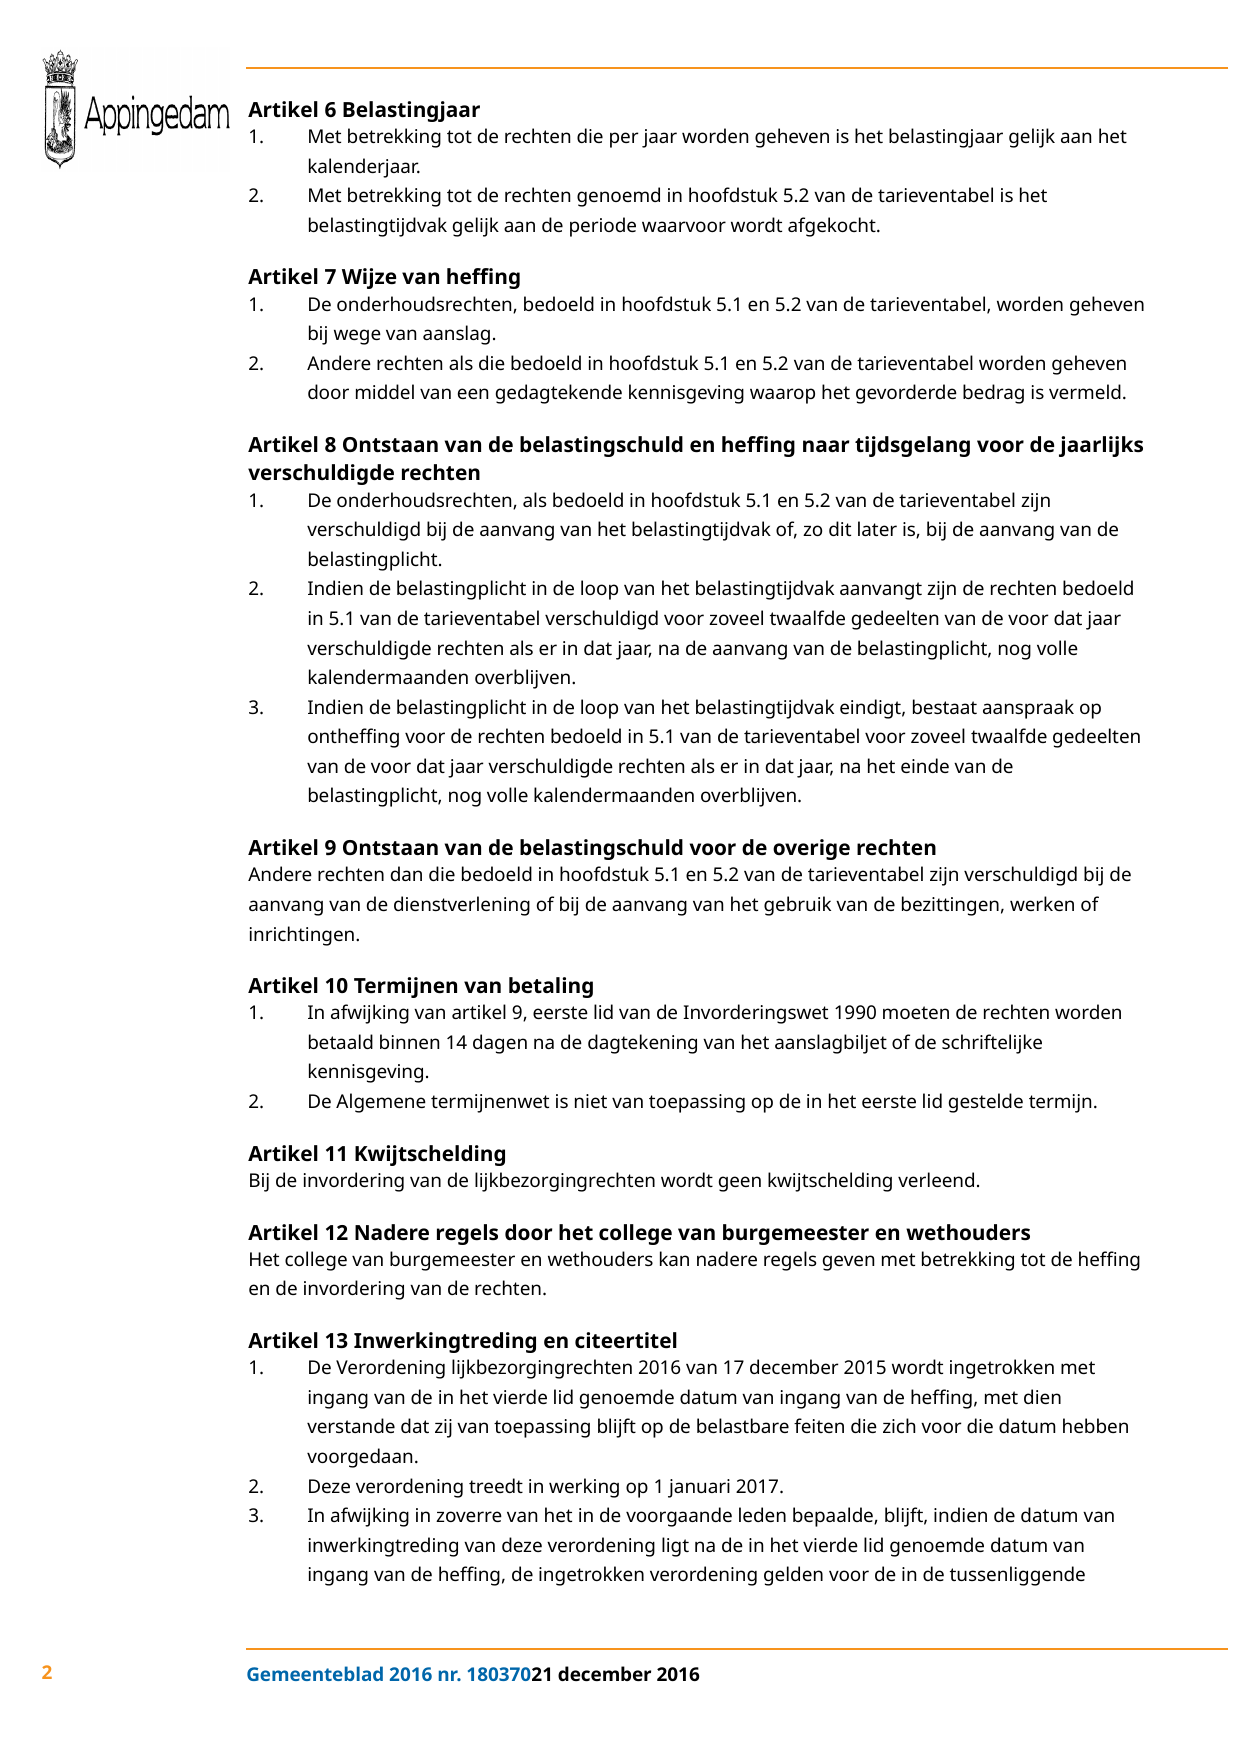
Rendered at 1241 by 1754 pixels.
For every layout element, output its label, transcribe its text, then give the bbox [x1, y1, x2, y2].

text Artikel 10 Termijnen van betaling [248, 971, 1152, 999]
list De Verordening lijkbezorgingrechten 2016 van 17 december 2015 wordt ingetrokken met ingang van de in het vierde lid genoemde datum van ingang van de heffing, met dien verstande dat zij van toepassing blijft op de belastbare feiten die zich voor die datum hebben voorgedaan. [248, 1354, 1152, 1469]
text Artikel 11 Kwijtschelding [248, 1139, 1152, 1167]
list De onderhoudsrechten, bedoeld in hoofdstuk 5.1 en 5.2 van de tarieventabel, worden geheven bij wege van aanslag. [248, 291, 1152, 346]
list Indien de belastingplicht in de loop van het belastingtijdvak eindigt, bestaat aanspraak op ontheffing voor de rechten bedoeld in 5.1 van de tarieventabel voor zoveel twaalfde gedeelten van de voor dat jaar verschuldigde rechten als er in dat jaar, na het einde van de belastingplicht, nog volle kalendermaanden overblijven. [248, 694, 1152, 808]
text Andere rechten dan die bedoeld in hoofdstuk 5.1 en 5.2 van de tarieventabel zijn verschuldigd bij de aanvang van de dienstverlening of bij de aanvang van het gebruik van de bezittingen, werken of inrichtingen. [248, 862, 1152, 946]
text Artikel 9 Ontstaan van de belastingschuld voor de overige rechten [248, 833, 1152, 862]
list Met betrekking tot de rechten die per jaar worden geheven is het belastingjaar gelijk aan het kalenderjaar. [248, 123, 1152, 178]
text Artikel 6 Belastingjaar [248, 95, 1152, 123]
list Indien de belastingplicht in de loop van het belastingtijdvak aanvangt zijn de rechten bedoeld in 5.1 van de tarieventabel verschuldigd voor zoveel twaalfde gedeelten van de voor dat jaar verschuldigde rechten als er in dat jaar, na de aanvang van de belastingplicht, nog volle kalendermaanden overblijven. [248, 576, 1152, 690]
list In afwijking van artikel 9, eerste lid van de Invorderingswet 1990 moeten de rechten worden betaald binnen 14 dagen na de dagtekening van het aanslagbiljet of de schriftelijke kennisgeving. [248, 999, 1152, 1084]
text Bij de invordering van de lijkbezorgingrechten wordt geen kwijtschelding verleend. [248, 1167, 1152, 1193]
list Met betrekking tot de rechten genoemd in hoofdstuk 5.2 van de tarieventabel is het belastingtijdvak gelijk aan de periode waarvoor wordt afgekocht. [248, 182, 1152, 238]
picture [41, 47, 231, 172]
list Andere rechten als die bedoeld in hoofdstuk 5.1 en 5.2 van de tarieventabel worden geheven door middel van een gedagtekende kennisgeving waarop het gevorderde bedrag is vermeld. [248, 350, 1152, 405]
text Het college van burgemeester en wethouders kan nadere regels geven met betrekking tot de heffing en de invordering van de rechten. [248, 1246, 1152, 1301]
list In afwijking in zoverre van het in de voorgaande leden bepaalde, blijft, indien de datum van inwerkingtreding van deze verordening ligt na de in het vierde lid genoemde datum van ingang van de heffing, de ingetrokken verordening gelden voor de in de tussenliggende [248, 1502, 1152, 1587]
list De Algemene termijnenwet is niet van toepassing op de in het eerste lid gestelde termijn. [248, 1088, 1152, 1114]
text Artikel 13 Inwerkingtreding en citeertitel [248, 1326, 1152, 1354]
text Artikel 8 Ontstaan van de belastingschuld en heffing naar tijdsgelang voor de jaarlijks verschuldigde rechten [248, 430, 1152, 487]
text Artikel 7 Wijze van heffing [248, 262, 1152, 291]
list De onderhoudsrechten, als bedoeld in hoofdstuk 5.1 en 5.2 van de tarieventabel zijn verschuldigd bij de aanvang van het belastingtijdvak of, zo dit later is, bij de aanvang van de belastingplicht. [248, 487, 1152, 572]
list Deze verordening treedt in werking op 1 januari 2017. [248, 1473, 1152, 1498]
text Artikel 12 Nadere regels door het college van burgemeester en wethouders [248, 1218, 1152, 1246]
